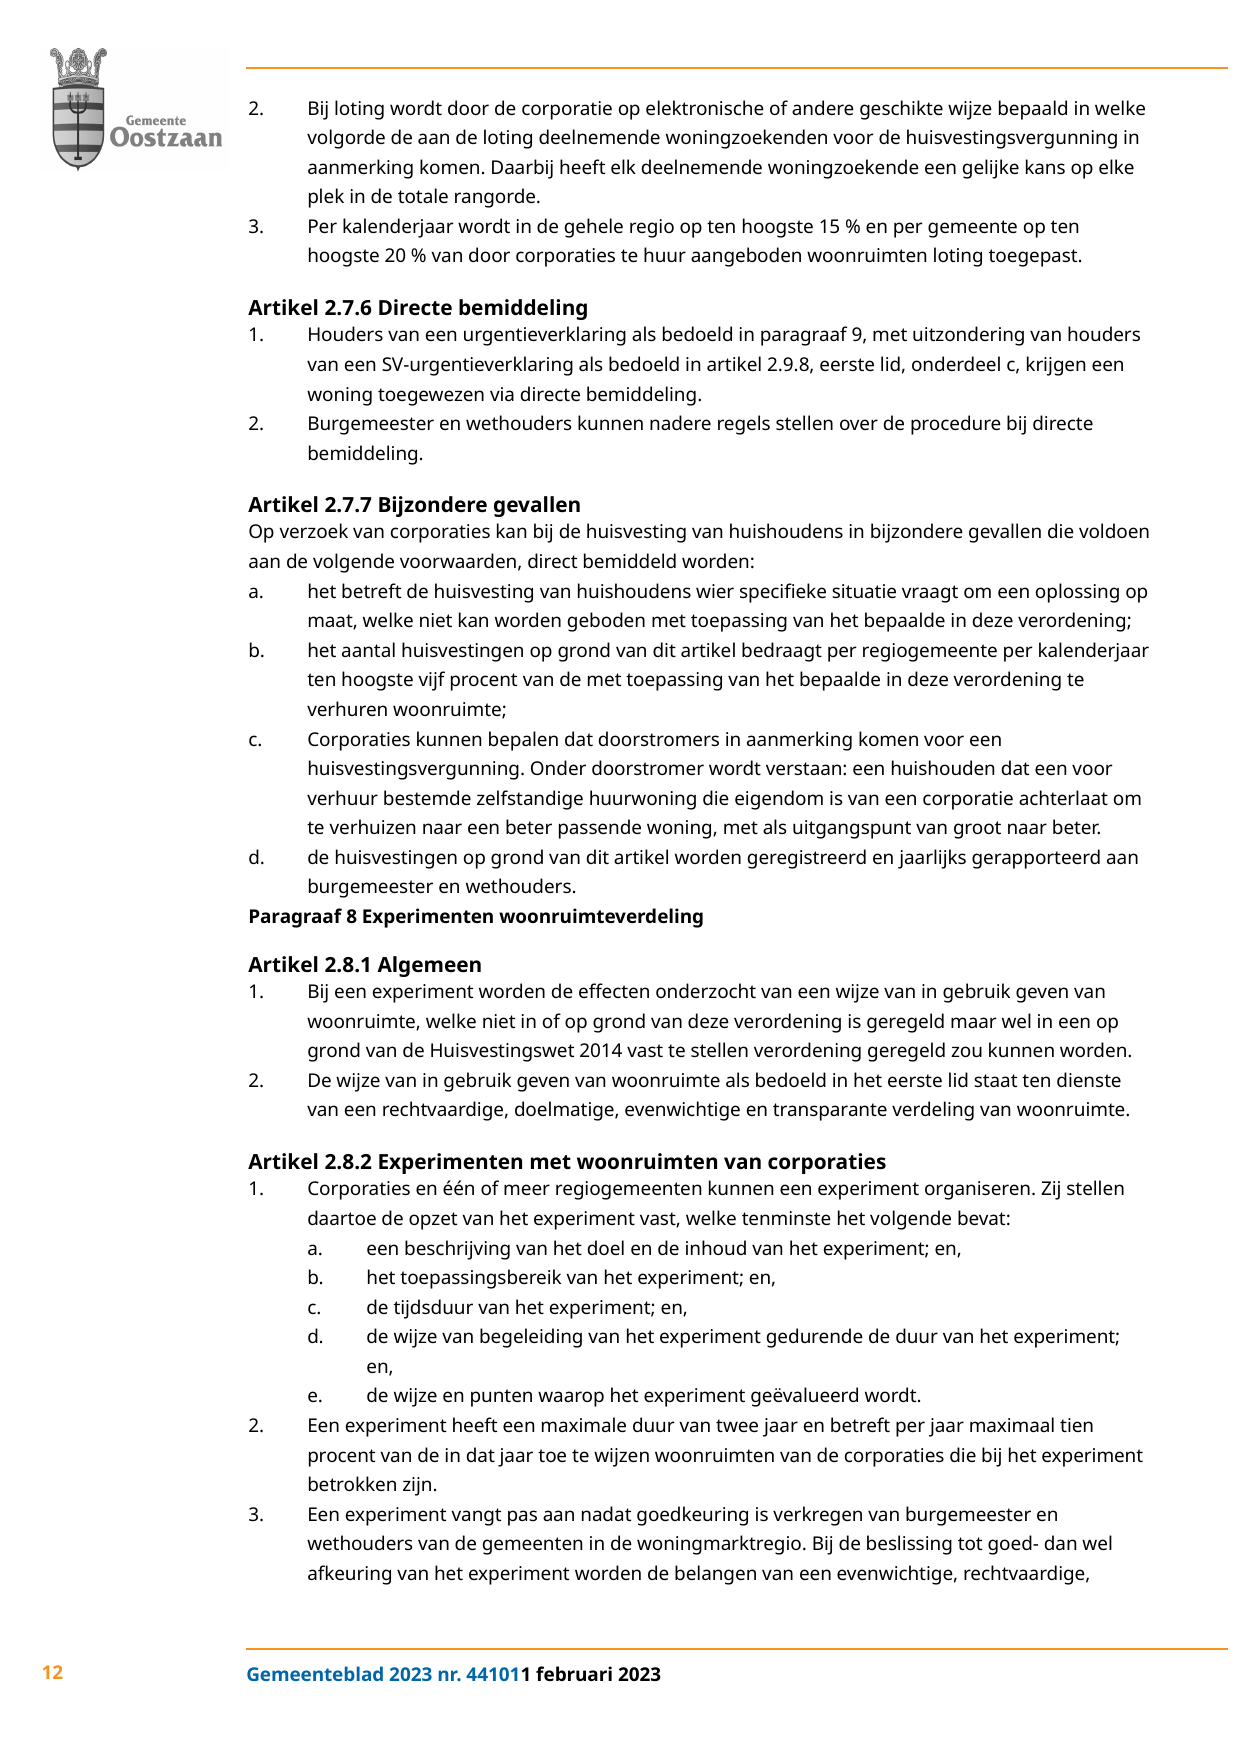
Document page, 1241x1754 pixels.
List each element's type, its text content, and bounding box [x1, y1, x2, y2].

list Houders van een urgentieverklaring als bedoeld in paragraaf 9, met uitzondering van houders van een SV-urgentieverklaring als bedoeld in artikel 2.9.8, eerste lid, onderdeel c, krijgen een woning toegewezen via directe bemiddeling. [248, 322, 1152, 406]
list Bij een experiment worden de effecten onderzocht van een wijze van in gebruik geven van woonruimte, welke niet in of op grond van deze verordening is geregeld maar wel in een op grond van de Huisvestingswet 2014 vast te stellen verordening geregeld zou kunnen worden. [248, 978, 1152, 1063]
list Burgemeester en wethouders kunnen nadere regels stellen over de procedure bij directe bemiddeling. [248, 410, 1152, 466]
list de tijdsduur van het experiment; en, [307, 1294, 1152, 1319]
list de huisvestingen op grond van dit artikel worden geregistreerd en jaarlijks gerapporteerd aan burgemeester en wethouders. [248, 844, 1152, 899]
text Paragraaf 8 Experimenten woonruimteverdeling [248, 903, 1152, 929]
text Op verzoek van corporaties kan bij de huisvesting van huishoudens in bijzondere gevallen die voldoen aan de volgende voorwaarden, direct bemiddeld worden: [248, 519, 1152, 574]
text Artikel 2.7.6 Directe bemiddeling [248, 293, 1152, 322]
list Bij loting wordt door de corporatie op elektronische of andere geschikte wijze bepaald in welke volgorde de aan de loting deelnemende woningzoekenden voor de huisvestingsvergunning in aanmerking komen. Daarbij heeft elk deelnemende woningzoekende een gelijke kans op elke plek in de totale rangorde. [248, 95, 1152, 209]
list het aantal huisvestingen op grond van dit artikel bedraagt per regiogemeente per kalenderjaar ten hoogste vijf procent van de met toepassing van het bepaalde in deze verordening te verhuren woonruimte; [248, 637, 1152, 722]
list het toepassingsbereik van het experiment; en, [307, 1264, 1152, 1290]
list Een experiment vangt pas aan nadat goedkeuring is verkregen van burgemeester en wethouders van de gemeenten in de woningmarktregio. Bij de beslissing tot goed- dan wel afkeuring van het experiment worden de belangen van een evenwichtige, rechtvaardige, [248, 1501, 1152, 1586]
list Per kalenderjaar wordt in de gehele regio op ten hoogste 15 % en per gemeente op ten hoogste 20 % van door corporaties te huur aangeboden woonruimten loting toegepast. [248, 213, 1152, 268]
list het betreft de huisvesting van huishoudens wier specifieke situatie vraagt om een oplossing op maat, welke niet kan worden geboden met toepassing van het bepaalde in deze verordening; [248, 578, 1152, 633]
text Artikel 2.8.2 Experimenten met woonruimten van corporaties [248, 1147, 1152, 1176]
text Artikel 2.7.7 Bijzondere gevallen [248, 490, 1152, 519]
list Corporaties kunnen bepalen dat doorstromers in aanmerking komen voor een huisvestingsvergunning. Onder doorstromer wordt verstaan: een huishouden dat een voor verhuur bestemde zelfstandige huurwoning die eigendom is van een corporatie achterlaat om te verhuizen naar een beter passende woning, met als uitgangspunt van groot naar beter. [248, 726, 1152, 840]
list Een experiment heeft een maximale duur van twee jaar en betreft per jaar maximaal tien procent van de in dat jaar toe te wijzen woonruimten van de corporaties die bij het experiment betrokken zijn. [248, 1412, 1152, 1497]
list de wijze en punten waarop het experiment geëvalueerd wordt. [307, 1383, 1152, 1408]
list een beschrijving van het doel en de inhoud van het experiment; en, [307, 1235, 1152, 1260]
picture [41, 47, 231, 172]
list Corporaties en één of meer regiogemeenten kunnen een experiment organiseren. Zij stellen daartoe de opzet van het experiment vast, welke tenminste het volgende bevat: [248, 1176, 1152, 1231]
text Artikel 2.8.1 Algemeen [248, 950, 1152, 978]
list De wijze van in gebruik geven van woonruimte als bedoeld in het eerste lid staat ten dienste van een rechtvaardige, doelmatige, evenwichtige en transparante verdeling van woonruimte. [248, 1067, 1152, 1122]
list de wijze van begeleiding van het experiment gedurende de duur van het experiment; en, [307, 1323, 1152, 1379]
